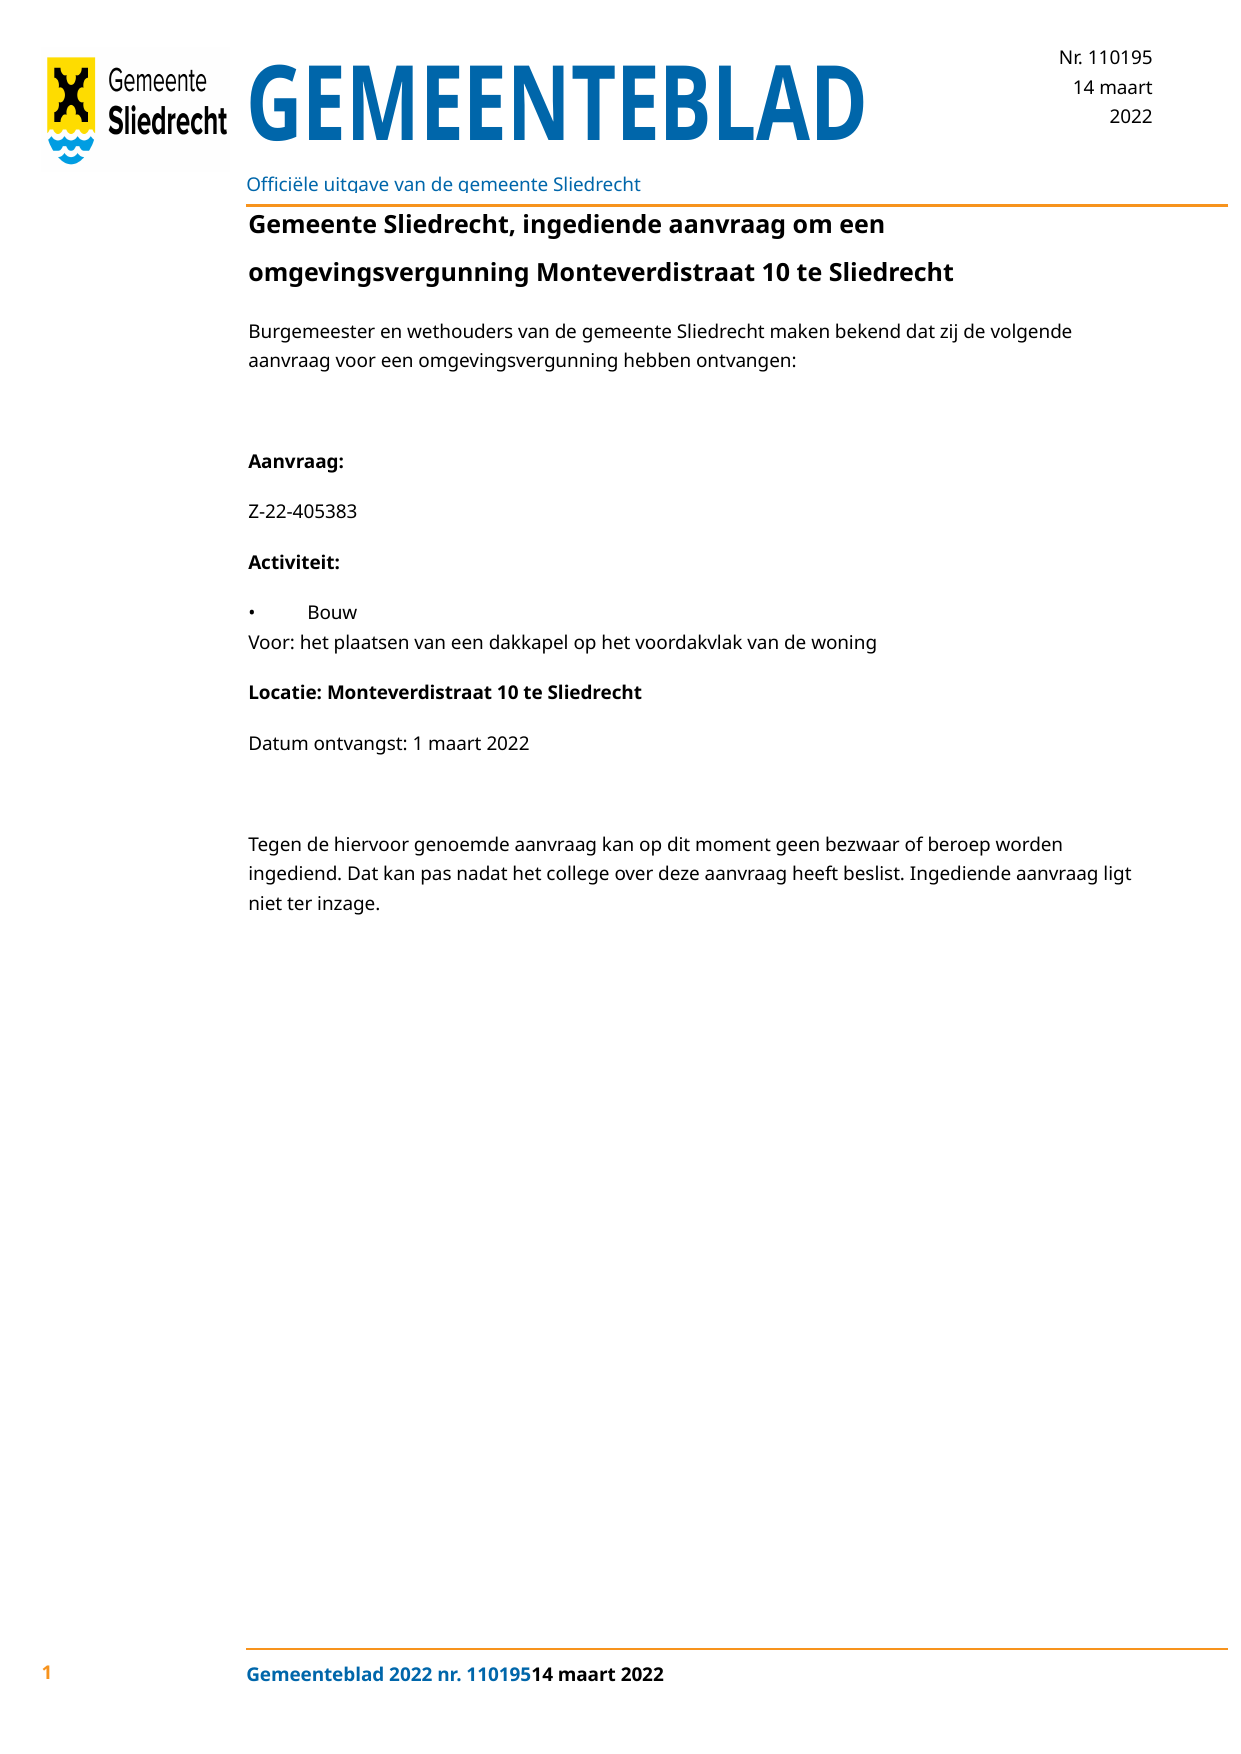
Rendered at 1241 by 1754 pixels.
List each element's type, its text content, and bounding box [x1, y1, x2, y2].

picture [41, 47, 231, 172]
text Gemeente Sliedrecht, ingediende aanvraag om een omgevingsvergunning Monteverdistraat 10 te Sliedrecht [248, 207, 1152, 288]
text Burgemeester en wethouders van de gemeente Sliedrecht maken bekend dat zij de volgende aanvraag voor een omgevingsvergunning hebben ontvangen: [248, 318, 1152, 373]
list Bouw [248, 599, 1152, 625]
text Datum ontvangst: 1 maart 2022 [248, 730, 1152, 756]
text Aanvraag: [248, 448, 1152, 474]
text Tegen de hiervoor genoemde aanvraag kan op dit moment geen bezwaar of beroep worden ingediend. Dat kan pas nadat het college over deze aanvraag heeft beslist. Ingediende aanvraag ligt niet ter inzage. [248, 831, 1152, 916]
text Z-22-405383 [248, 499, 1152, 524]
text Activiteit: [248, 549, 1152, 575]
text Voor: het plaatsen van een dakkapel op het voordakvlak van de woning [248, 629, 1152, 655]
text Locatie: Monteverdistraat 10 te Sliedrecht [248, 679, 1152, 705]
